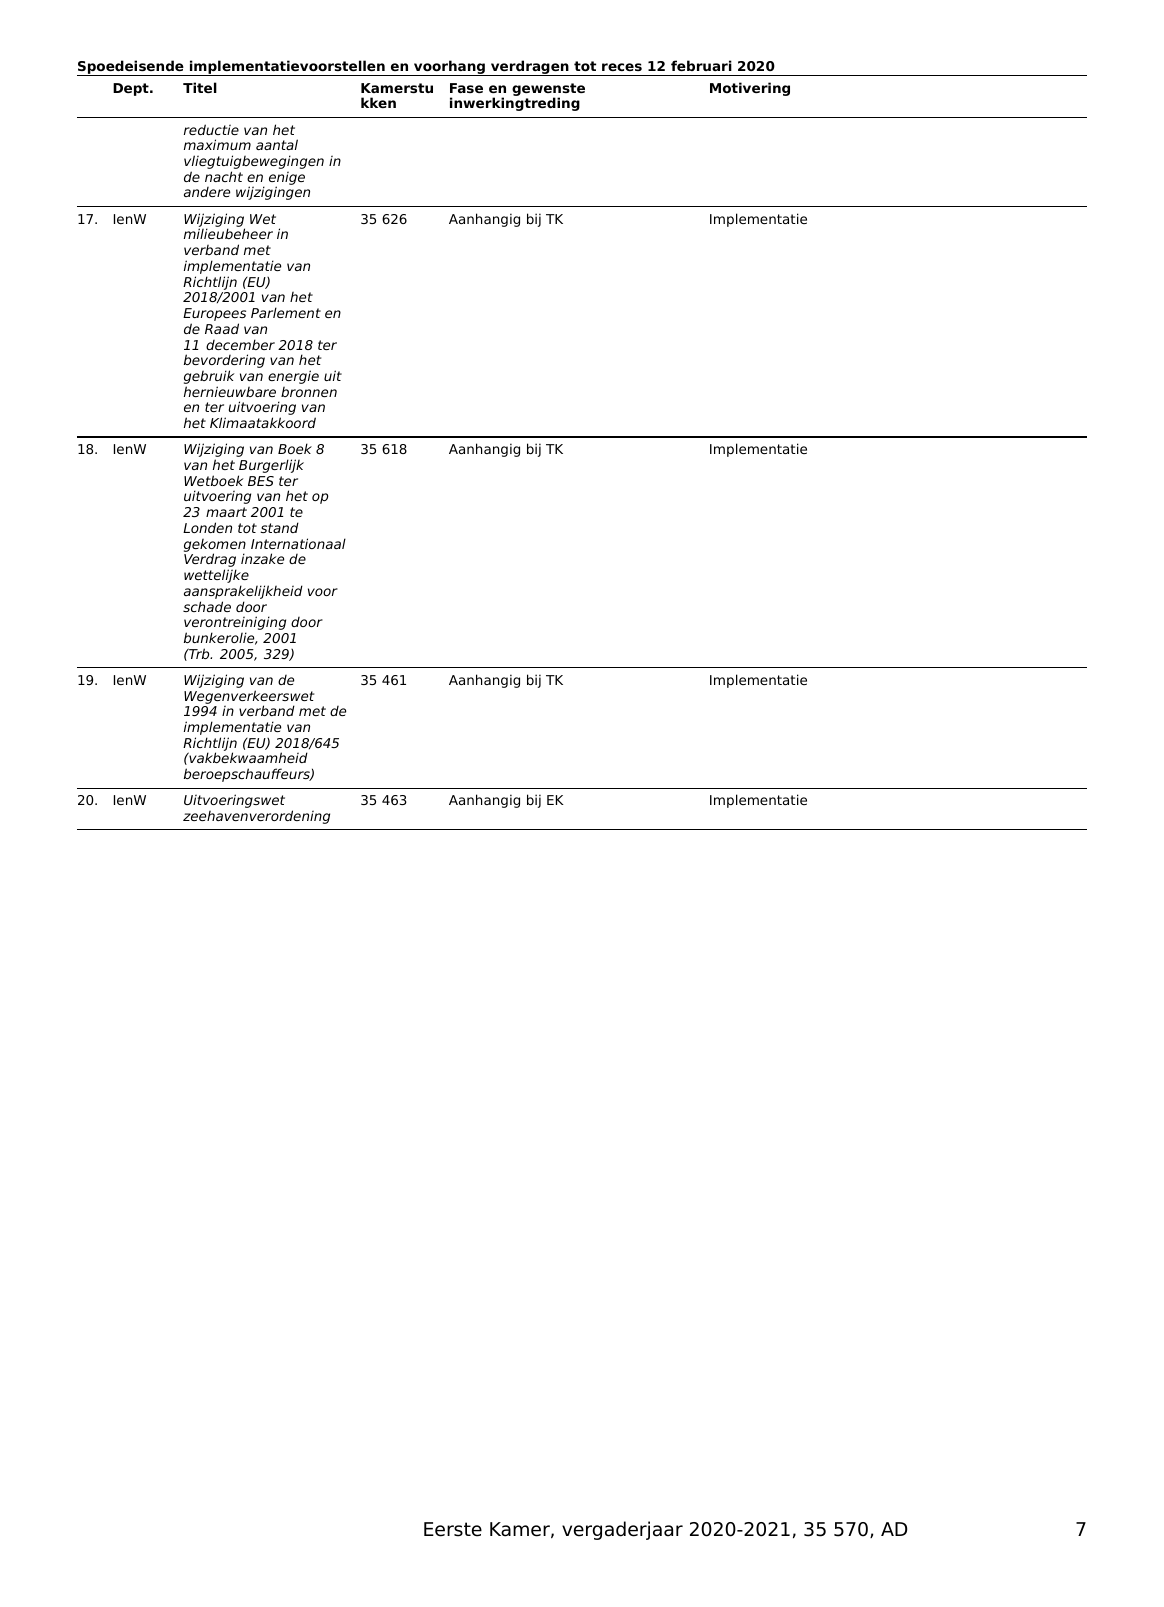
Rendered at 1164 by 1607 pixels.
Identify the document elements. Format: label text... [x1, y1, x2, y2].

table_cell Aanhangig bij TK [443, 207, 703, 436]
table_cell 20. [77, 789, 106, 829]
table_cell 35 618 [354, 438, 443, 667]
table_cell 18. [77, 438, 106, 667]
table_cell 35 626 [354, 207, 443, 436]
table_cell IenW [106, 207, 177, 436]
table_cell IenW [106, 668, 177, 787]
table_cell Implementatie [703, 207, 1087, 436]
table_cell Aanhangig bij EK [443, 789, 703, 829]
table_cell Aanhangig bij TK [443, 438, 703, 667]
table_cell 17. [77, 207, 106, 436]
table_cell Dept. [106, 76, 177, 117]
table_cell 19. [77, 668, 106, 787]
table_cell Titel [177, 76, 354, 117]
table_cell Kamerstukken [354, 76, 443, 117]
table_cell [77, 76, 106, 117]
table_cell IenW [106, 789, 177, 829]
table_cell Implementatie [703, 789, 1087, 829]
table_cell [106, 118, 177, 206]
table_cell Implementatie [703, 438, 1087, 667]
table_cell reductie van het maximum aantal vliegtuigbewegingen in de nacht en enige andere wijzigingen [177, 118, 354, 206]
table_cell [77, 118, 106, 206]
table_cell Wijziging van de Wegenverkeerswet 1994 in verband met de implementatie van Richtlijn (EU) 2018/645 (vakbekwaamheid beroepschauffeurs) [177, 668, 354, 787]
table_cell [703, 118, 1087, 206]
table_header Spoedeisende implementatievoorstellen en voorhang verdragen tot reces 12 februari 2020 [77, 59, 1087, 75]
table_cell Fase en gewenste inwerkingtreding [443, 76, 703, 117]
table_cell Uitvoeringswet zeehavenverordening [177, 789, 354, 829]
table_cell 35 461 [354, 668, 443, 787]
table_cell [354, 118, 443, 206]
table_cell Motivering [703, 76, 1087, 117]
table_cell IenW [106, 438, 177, 667]
table_cell Wijziging van Boek 8 van het Burgerlijk Wetboek BES ter uitvoering van het op 23 maart 2001 te Londen tot stand gekomen Internationaal Verdrag inzake de wettelijke aansprakelijkheid voor schade door verontreiniging door bunkerolie, 2001 (Trb. 2005, 329) [177, 438, 354, 667]
table_cell Wijziging Wet milieubeheer in verband met implementatie van Richtlijn (EU) 2018/2001 van het Europees Parlement en de Raad van 11 december 2018 ter bevordering van het gebruik van energie uit hernieuwbare bronnen en ter uitvoering van het Klimaatakkoord [177, 207, 354, 436]
table_cell Aanhangig bij TK [443, 668, 703, 787]
table_cell Implementatie [703, 668, 1087, 787]
table_cell [443, 118, 703, 206]
table_cell 35 463 [354, 789, 443, 829]
